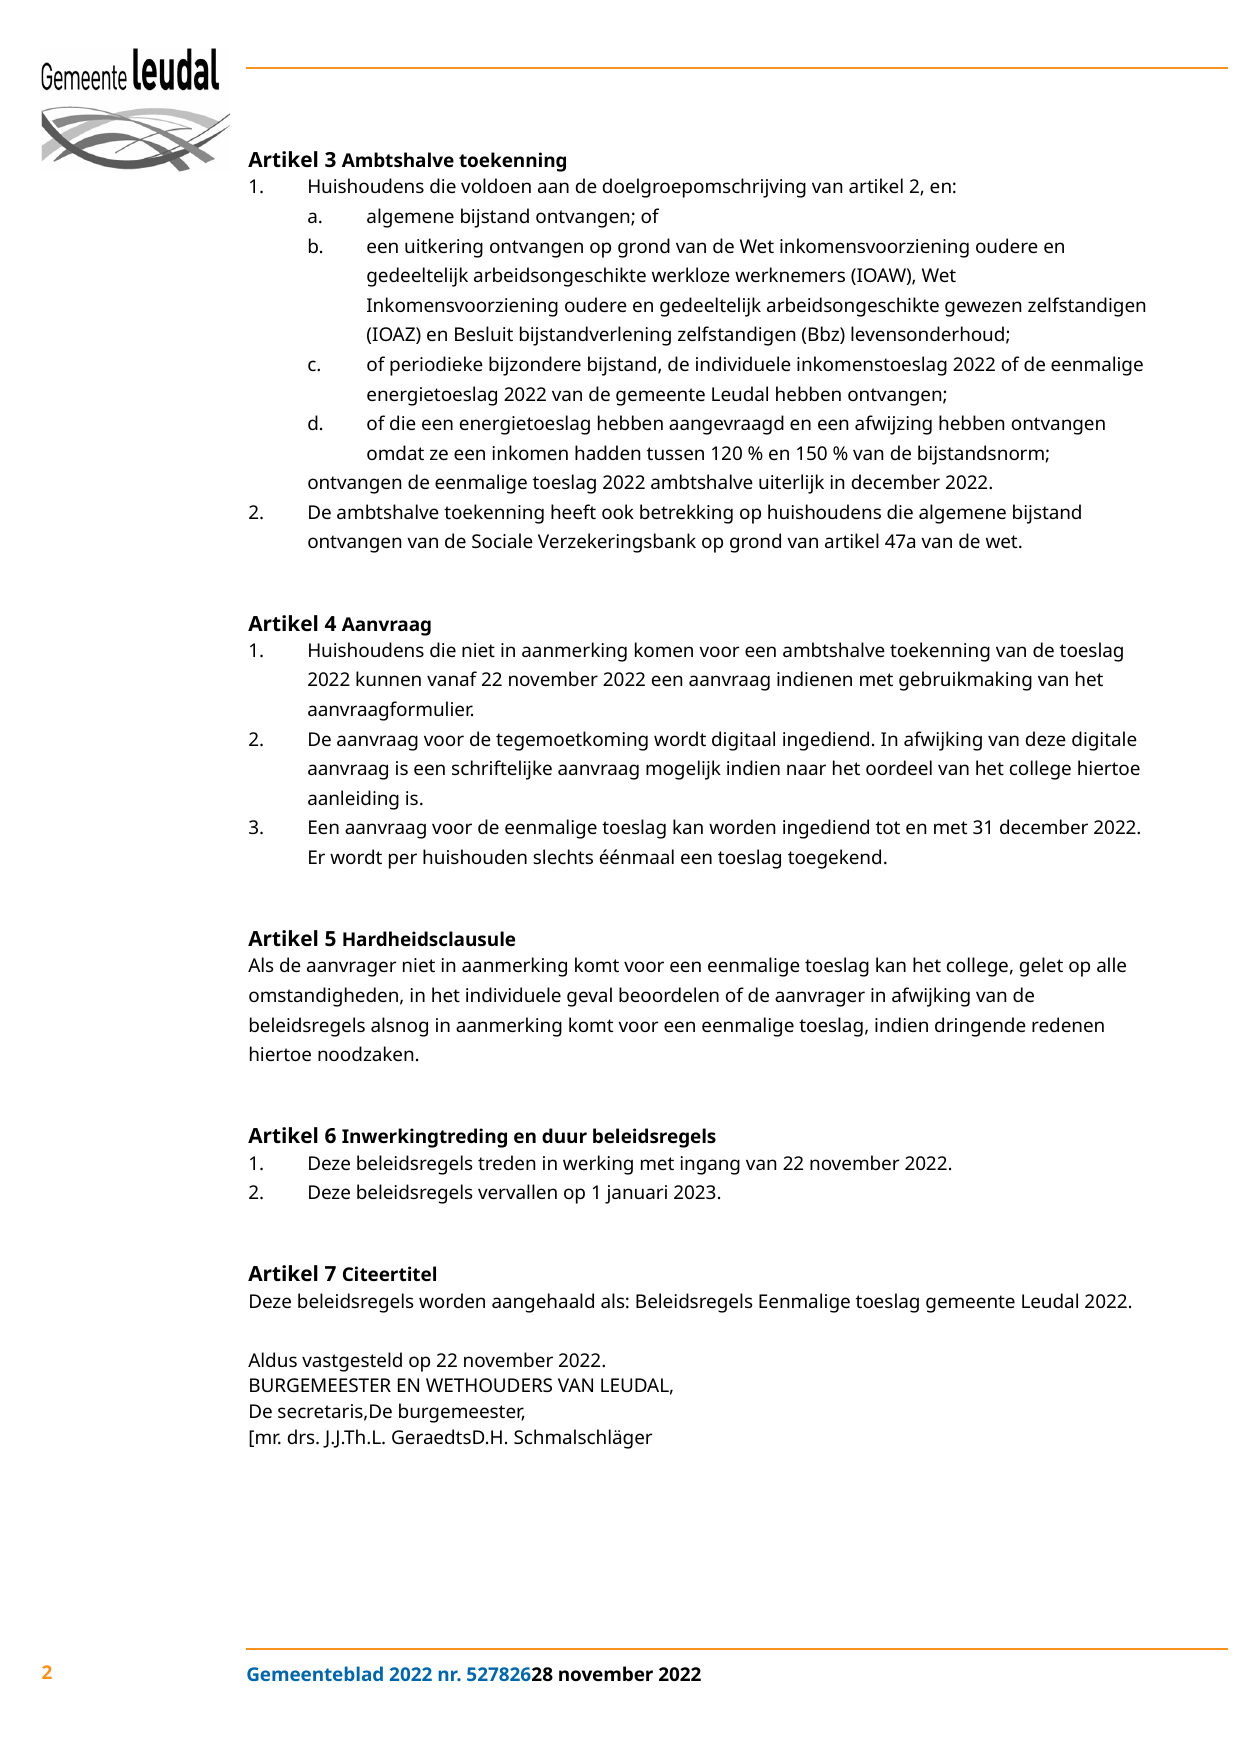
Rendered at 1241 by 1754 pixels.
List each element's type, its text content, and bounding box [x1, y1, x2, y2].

list De aanvraag voor de tegemoetkoming wordt digitaal ingediend. In afwijking van deze digitale aanvraag is een schriftelijke aanvraag mogelijk indien naar het oordeel van het college hiertoe aanleiding is. [248, 726, 1152, 811]
text Als de aanvrager niet in aanmerking komt voor een eenmalige toeslag kan het college, gelet op alle omstandigheden, in het individuele geval beoordelen of de aanvrager in afwijking van de beleidsregels alsnog in aanmerking komt voor een eenmalige toeslag, indien dringende redenen hiertoe noodzaken. [248, 953, 1152, 1067]
text De secretaris,De burgemeester, [248, 1398, 1152, 1424]
picture [41, 47, 231, 172]
text Artikel 6 Inwerkingtreding en duur beleidsregels [248, 1121, 1152, 1150]
text BURGEMEESTER EN WETHOUDERS VAN LEUDAL, [248, 1373, 1152, 1398]
list Huishoudens die niet in aanmerking komen voor een ambtshalve toekenning van de toeslag 2022 kunnen vanaf 22 november 2022 een aanvraag indienen met gebruikmaking van het aanvraagformulier. [248, 637, 1152, 722]
text [mr. drs. J.J.Th.L. GeraedtsD.H. Schmalschläger [248, 1424, 1152, 1450]
text Artikel 5 Hardheidsclausule [248, 924, 1152, 953]
list of die een energietoeslag hebben aangevraagd en een afwijzing hebben ontvangen omdat ze een inkomen hadden tussen 120 % en 150 % van de bijstandsnorm; [307, 410, 1152, 466]
text Artikel 7 Citeertitel [248, 1259, 1152, 1288]
text Artikel 3 Ambtshalve toekenning [248, 145, 1152, 174]
text Aldus vastgesteld op 22 november 2022. [248, 1347, 1152, 1373]
text Artikel 4 Aanvraag [248, 609, 1152, 637]
list algemene bijstand ontvangen; of [307, 203, 1152, 229]
list De ambtshalve toekenning heeft ook betrekking op huishoudens die algemene bijstand ontvangen van de Sociale Verzekeringsbank op grond van artikel 47a van de wet. [248, 499, 1152, 554]
list Deze beleidsregels vervallen op 1 januari 2023. [248, 1179, 1152, 1205]
list een uitkering ontvangen op grond van de Wet inkomensvoorziening oudere en gedeeltelijk arbeidsongeschikte werkloze werknemers (IOAW), Wet Inkomensvoorziening oudere en gedeeltelijk arbeidsongeschikte gewezen zelfstandigen (IOAZ) en Besluit bijstandverlening zelfstandigen (Bbz) levensonderhoud; [307, 233, 1152, 347]
list Huishoudens die voldoen aan de doelgroepomschrijving van artikel 2, en: [248, 174, 1152, 199]
list Deze beleidsregels treden in werking met ingang van 22 november 2022. [248, 1150, 1152, 1176]
list ontvangen de eenmalige toeslag 2022 ambtshalve uiterlijk in december 2022. [248, 469, 1152, 495]
list Een aanvraag voor de eenmalige toeslag kan worden ingediend tot en met 31 december 2022. Er wordt per huishouden slechts éénmaal een toeslag toegekend. [248, 814, 1152, 870]
list of periodieke bijzondere bijstand, de individuele inkomenstoeslag 2022 of de eenmalige energietoeslag 2022 van de gemeente Leudal hebben ontvangen; [307, 351, 1152, 406]
text Deze beleidsregels worden aangehaald als: Beleidsregels Eenmalige toeslag gemeente Leudal 2022. [248, 1288, 1152, 1313]
